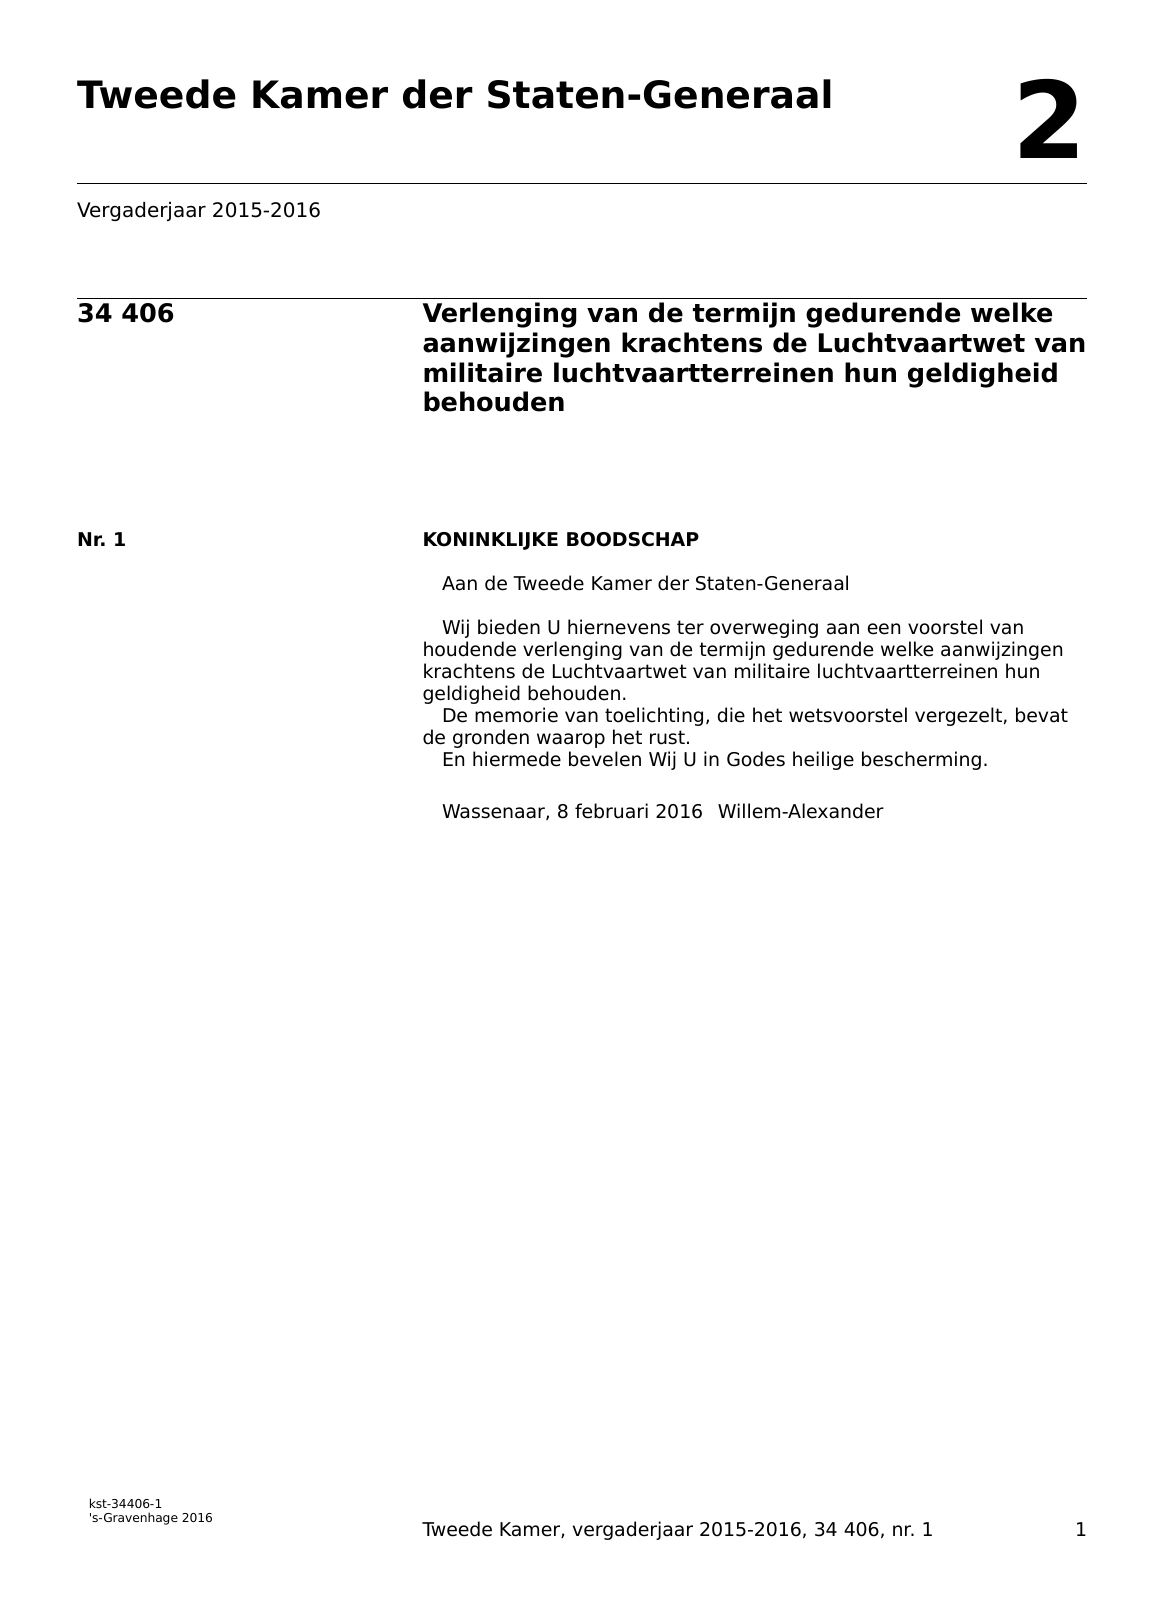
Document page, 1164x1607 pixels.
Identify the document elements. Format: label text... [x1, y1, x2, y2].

text kst-34406-1 [88, 1497, 323, 1511]
table_header Tweede Kamer der Staten-Generaal [77, 59, 886, 183]
subtitle 34 406 Verlenging van de termijn gedurende welke aanwijzingen krachtens de Luchtvaartwet van militaire luchtvaartterreinen hun geldigheid behouden [77, 299, 1087, 418]
table_cell Vergaderjaar 2015-2016 [77, 184, 1087, 298]
text Aan de Tweede Kamer der Staten-Generaal [422, 573, 1087, 595]
subtitle Nr. 1 KONINKLIJKE BOODSCHAP [77, 529, 1087, 551]
table_header 2 [886, 59, 1087, 183]
text Wij bieden U hiernevens ter overweging aan een voorstel van houdende verlenging van de termijn gedurende welke aanwijzingen krachtens de Luchtvaartwet van militaire luchtvaartterreinen hun geldigheid behouden. [422, 617, 1087, 705]
text De memorie van toelichting, die het wetsvoorstel vergezelt, bevat de gronden waarop het rust. [422, 705, 1087, 749]
text En hiermede bevelen Wij U in Godes heilige bescherming. [422, 749, 1087, 771]
text 's-Gravenhage 2016 [88, 1511, 323, 1525]
text Wassenaar, 8 februari 2016 Willem-Alexander [422, 801, 1087, 823]
